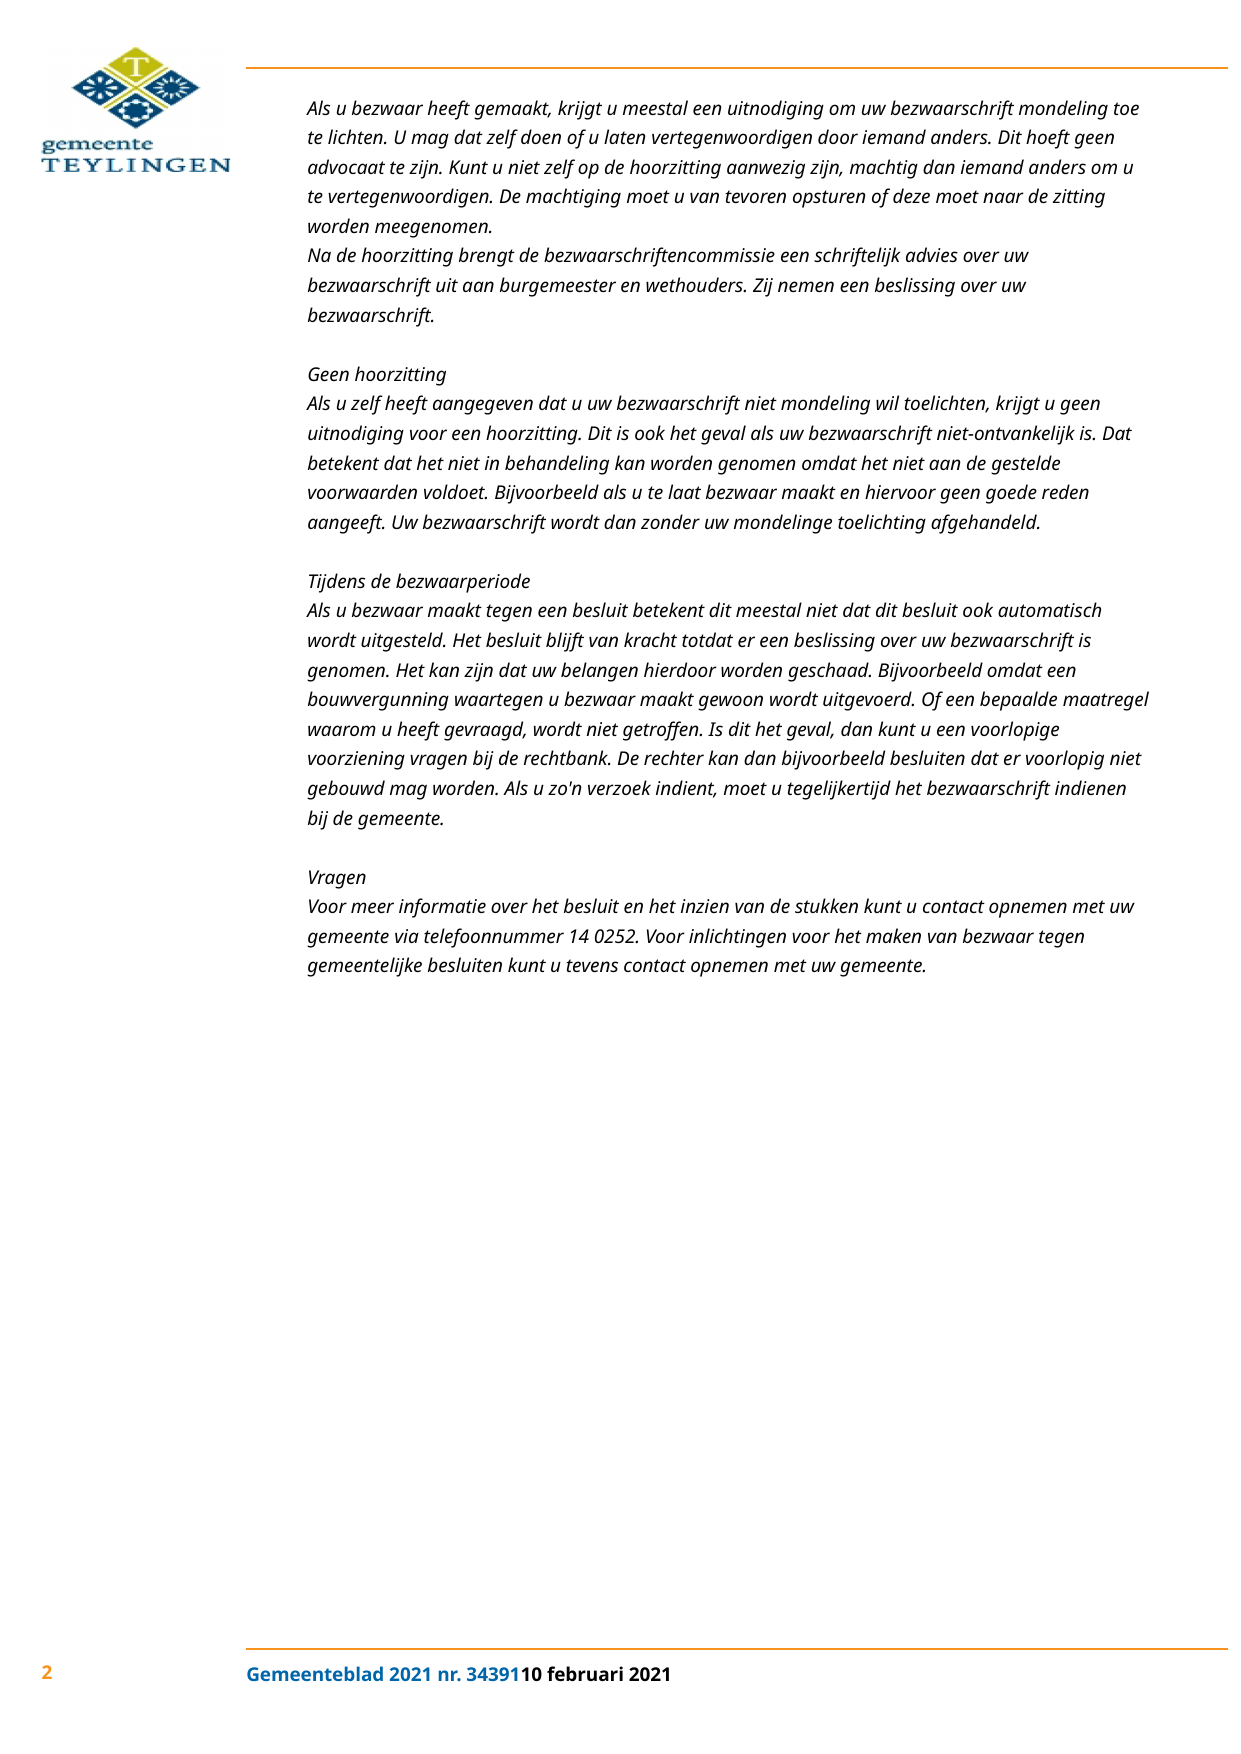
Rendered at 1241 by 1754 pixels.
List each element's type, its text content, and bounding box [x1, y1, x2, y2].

picture [41, 47, 231, 172]
list Na de hoorzitting brengt de bezwaarschriftencommissie een schriftelijk advies over uw bezwaarschrift uit aan burgemeester en wethouders. Zij nemen een beslissing over uw bezwaarschrift. [248, 243, 1152, 328]
list Als u bezwaar heeft gemaakt, krijgt u meestal een uitnodiging om uw bezwaarschrift mondeling toe te lichten. U mag dat zelf doen of u laten vertegenwoordigen door iemand anders. Dit hoeft geen advocaat te zijn. Kunt u niet zelf op de hoorzitting aanwezig zijn, machtig dan iemand anders om u te vertegenwoordigen. De machtiging moet u van tevoren opsturen of deze moet naar de zitting worden meegenomen. [248, 95, 1152, 239]
list Tijdens de bezwaarperiode [248, 568, 1152, 594]
list Voor meer informatie over het besluit en het inzien van de stukken kunt u contact opnemen met uw gemeente via telefoonnummer 14 0252. Voor inlichtingen voor het maken van bezwaar tegen gemeentelijke besluiten kunt u tevens contact opnemen met uw gemeente. [248, 893, 1152, 978]
list Geen hoorzitting [248, 361, 1152, 387]
list Vragen [248, 864, 1152, 890]
list Als u zelf heeft aangegeven dat u uw bezwaarschrift niet mondeling wil toelichten, krijgt u geen uitnodiging voor een hoorzitting. Dit is ook het geval als uw bezwaarschrift niet-ontvankelijk is. Dat betekent dat het niet in behandeling kan worden genomen omdat het niet aan de gestelde voorwaarden voldoet. Bijvoorbeeld als u te laat bezwaar maakt en hiervoor geen goede reden aangeeft. Uw bezwaarschrift wordt dan zonder uw mondelinge toelichting afgehandeld. [248, 391, 1152, 535]
list Als u bezwaar maakt tegen een besluit betekent dit meestal niet dat dit besluit ook automatisch wordt uitgesteld. Het besluit blijft van kracht totdat er een beslissing over uw bezwaarschrift is genomen. Het kan zijn dat uw belangen hierdoor worden geschaad. Bijvoorbeeld omdat een bouwvergunning waartegen u bezwaar maakt gewoon wordt uitgevoerd. Of een bepaalde maatregel waarom u heeft gevraagd, wordt niet getroffen. Is dit het geval, dan kunt u een voorlopige voorziening vragen bij de rechtbank. De rechter kan dan bijvoorbeeld besluiten dat er voorlopig niet gebouwd mag worden. Als u zo'n verzoek indient, moet u tegelijkertijd het bezwaarschrift indienen bij de gemeente. [248, 598, 1152, 831]
